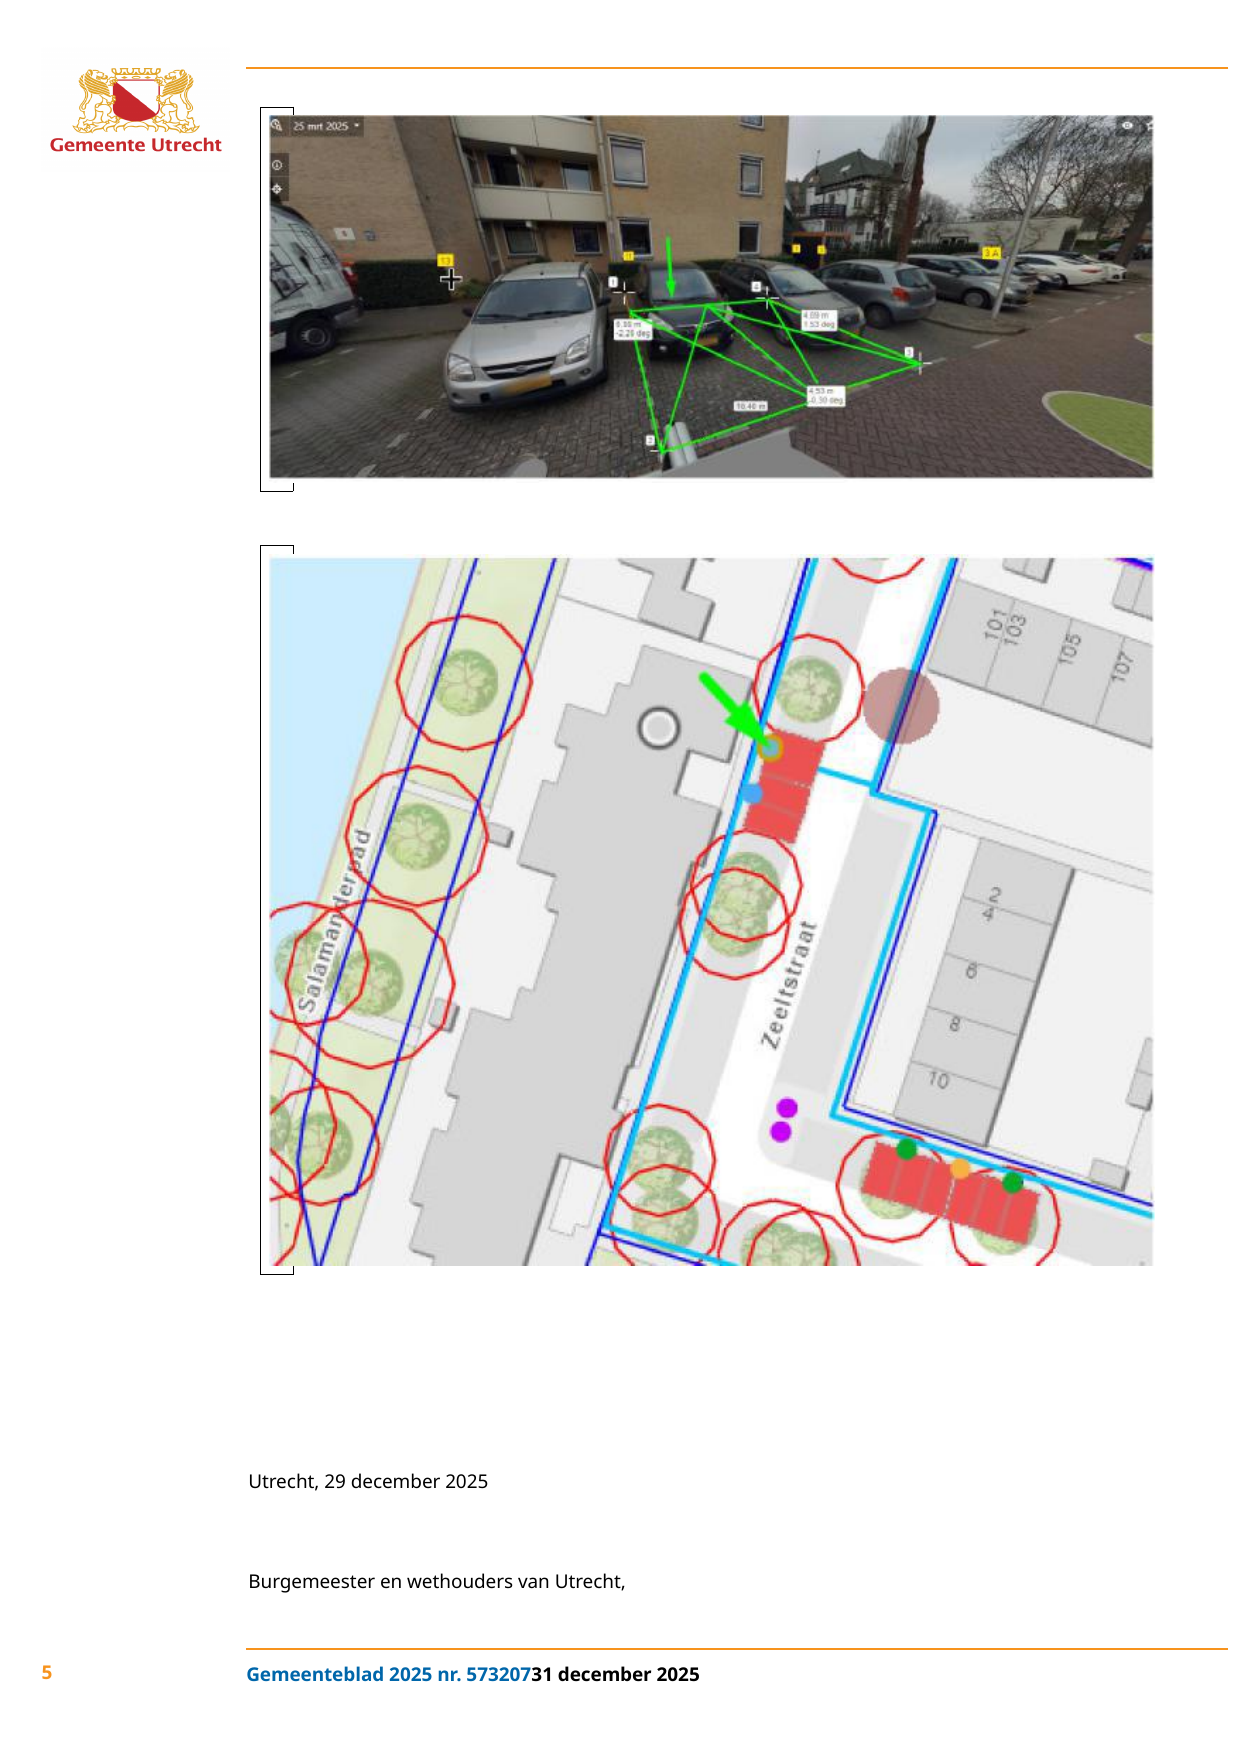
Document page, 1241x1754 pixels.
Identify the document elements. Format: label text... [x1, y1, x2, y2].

picture [41, 47, 231, 172]
picture [268, 554, 1155, 1266]
text Burgemeester en wethouders van Utrecht, [248, 1569, 1152, 1594]
picture [268, 115, 1155, 483]
text Utrecht, 29 december 2025 [248, 1468, 1152, 1493]
